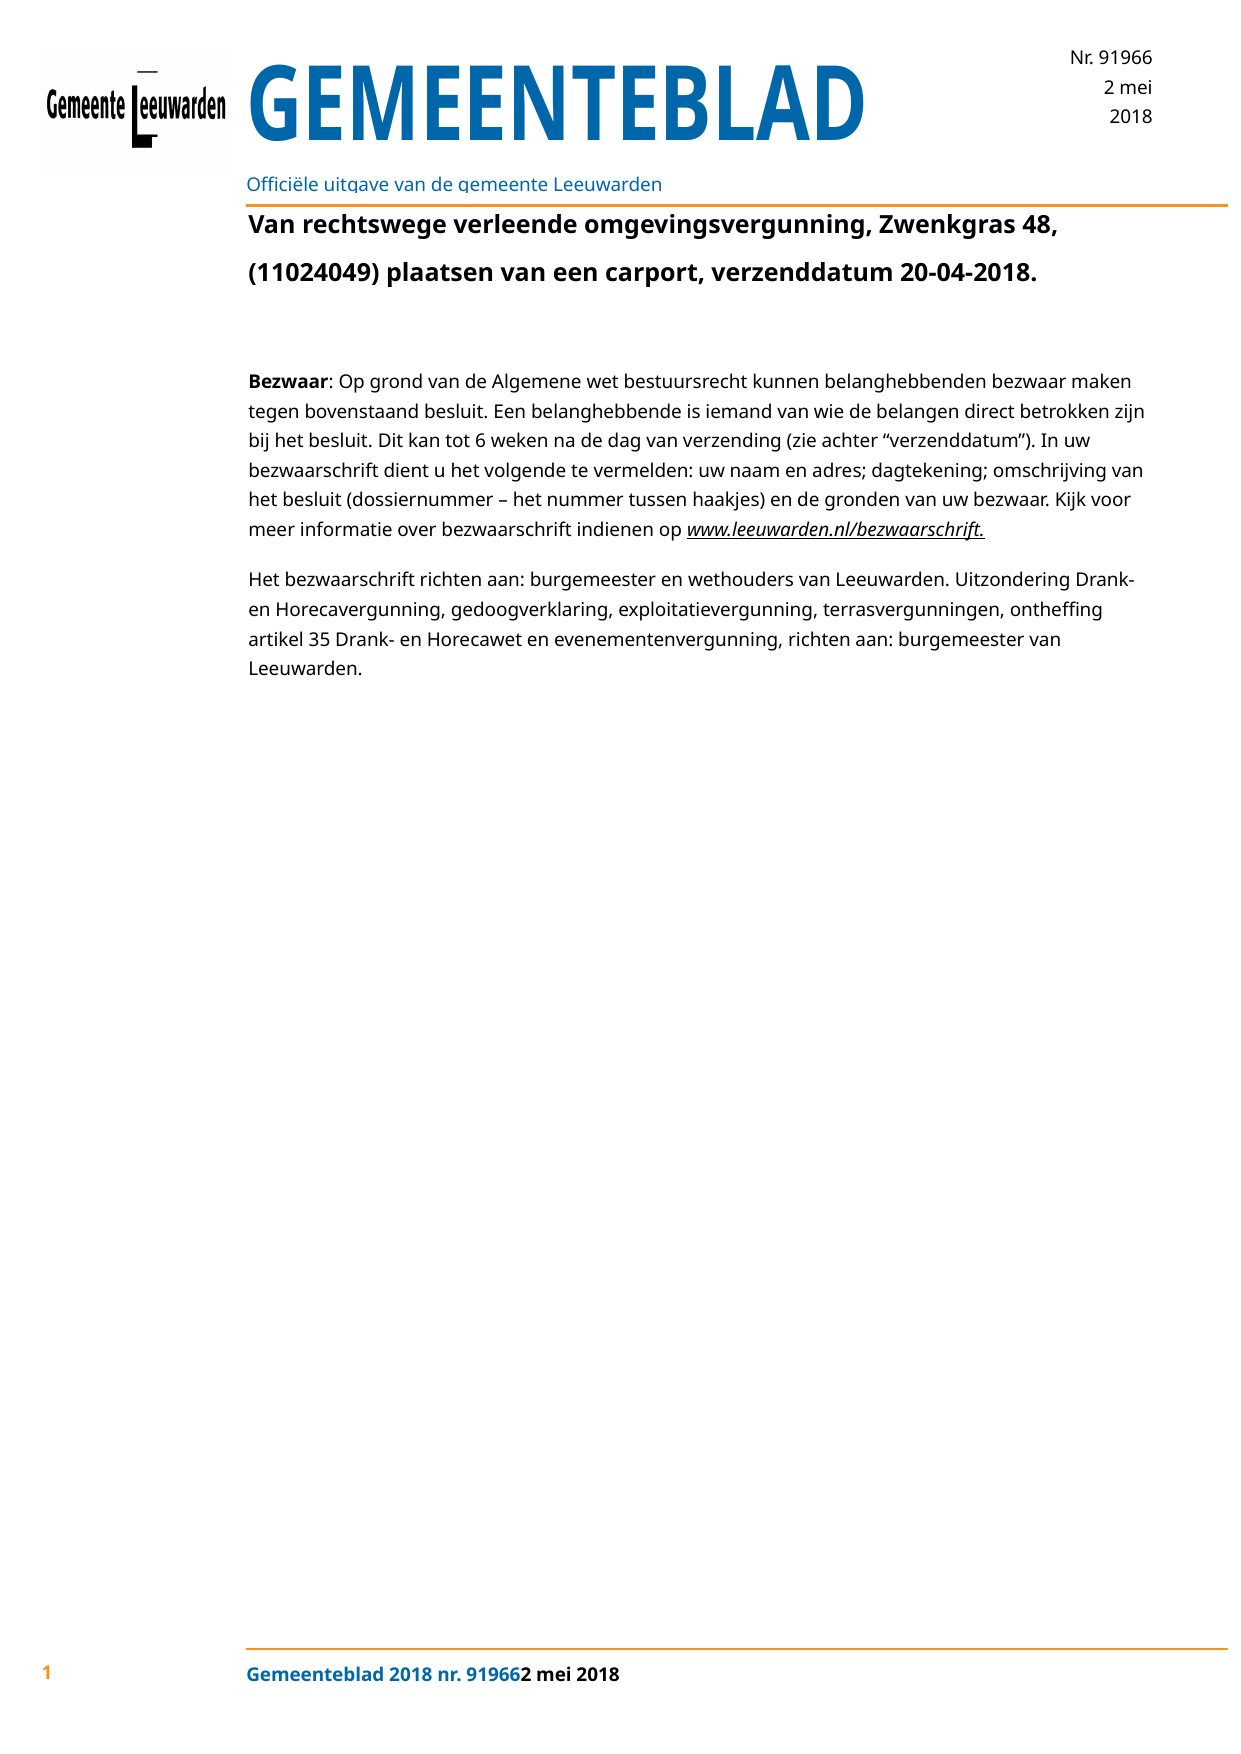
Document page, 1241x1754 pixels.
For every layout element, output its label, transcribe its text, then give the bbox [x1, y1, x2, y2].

picture [41, 47, 231, 172]
text Van rechtswege verleende omgevingsvergunning, Zwenkgras 48, (11024049) plaatsen van een carport, verzenddatum 20-04-2018. [248, 207, 1152, 288]
text Bezwaar: Op grond van de Algemene wet bestuursrecht kunnen belanghebbenden bezwaar maken tegen bovenstaand besluit. Een belanghebbende is iemand van wie de belangen direct betrokken zijn bij het besluit. Dit kan tot 6 weken na de dag van verzending (zie achter “verzenddatum”). In uw bezwaarschrift dient u het volgende te vermelden: uw naam en adres; dagtekening; omschrijving van het besluit (dossiernummer – het nummer tussen haakjes) en de gronden van uw bezwaar. Kijk voor meer informatie over bezwaarschrift indienen op www.leeuwarden.nl/bezwaarschrift. [248, 368, 1152, 542]
text Het bezwaarschrift richten aan: burgemeester en wethouders van Leeuwarden. Uitzondering Drank- en Horecavergunning, gedoogverklaring, exploitatievergunning, terrasvergunningen, ontheffing artikel 35 Drank- en Horecawet en evenementenvergunning, richten aan: burgemeester van Leeuwarden. [248, 567, 1152, 681]
